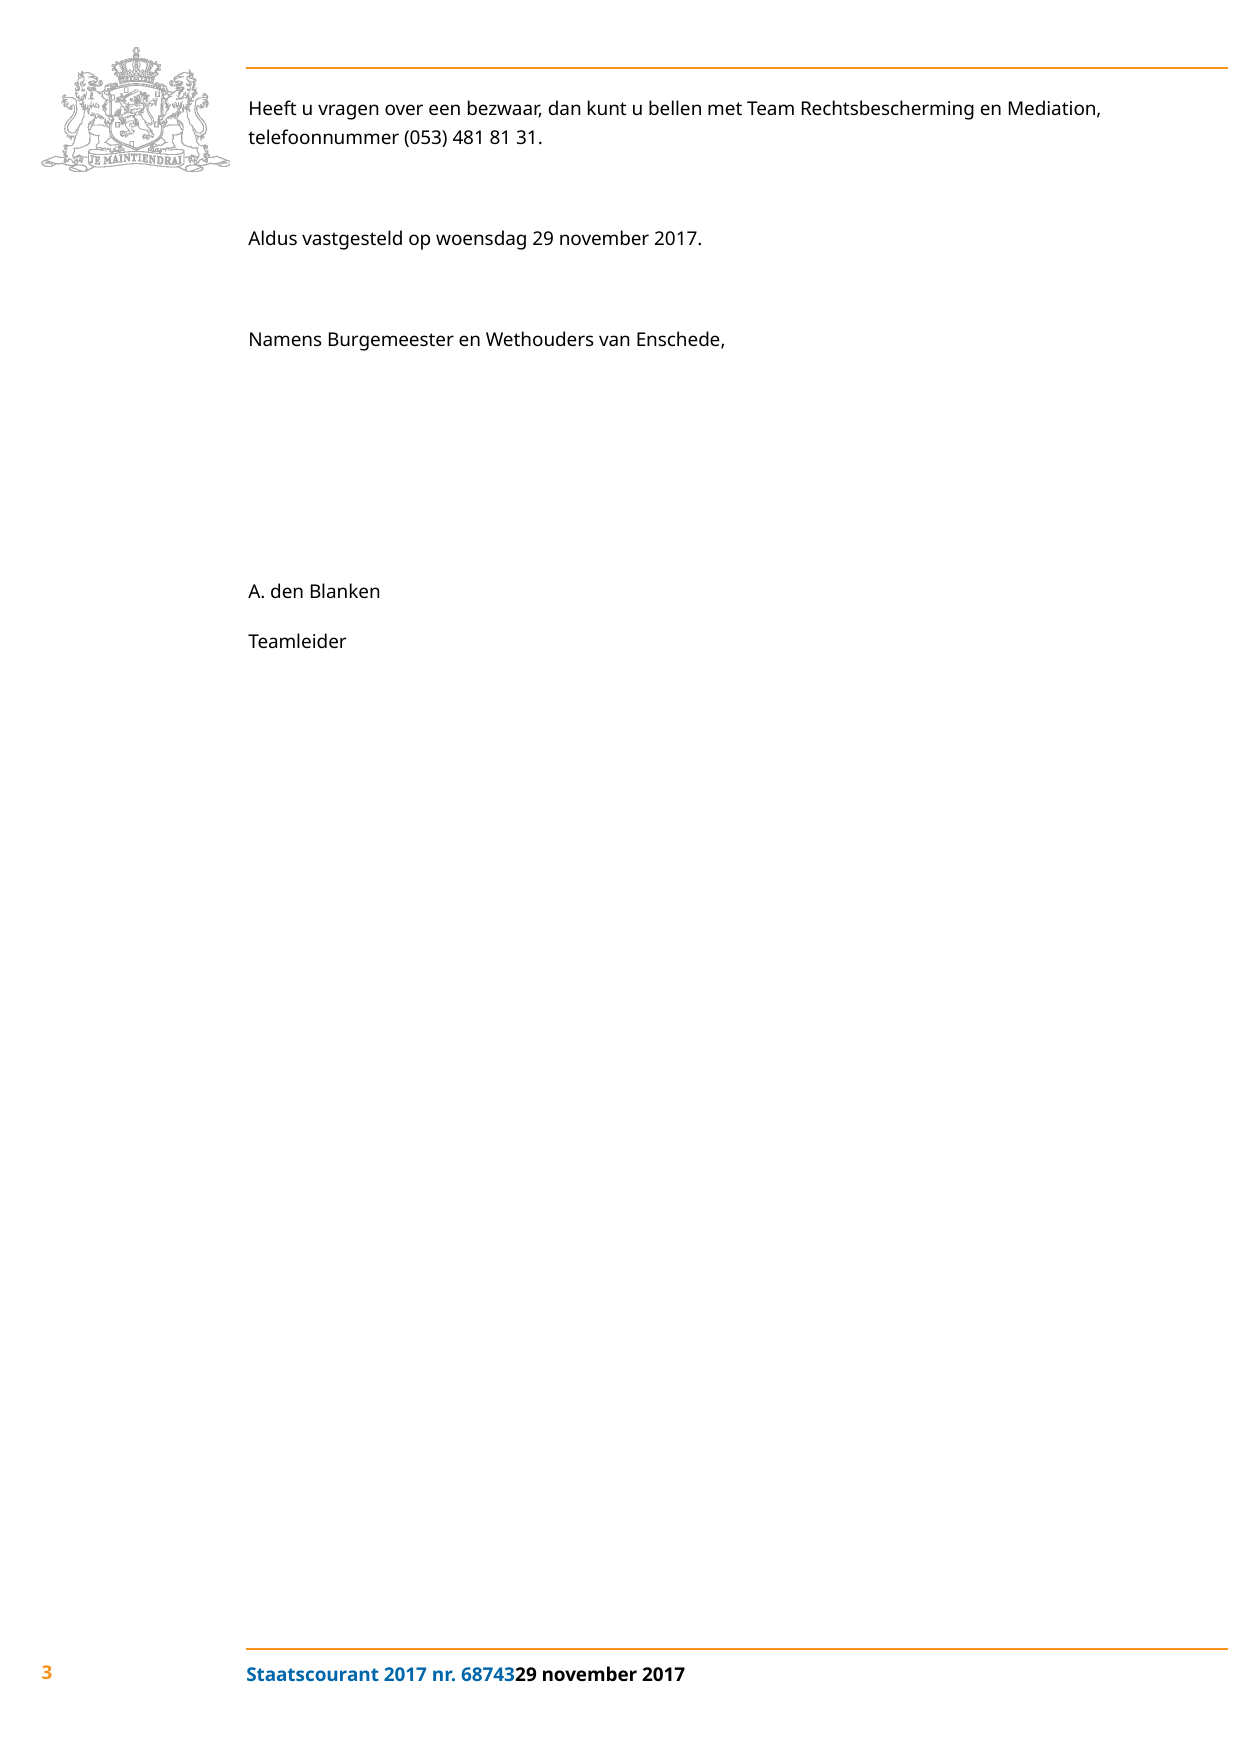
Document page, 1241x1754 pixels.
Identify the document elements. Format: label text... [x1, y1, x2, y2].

picture [41, 47, 231, 172]
text Namens Burgemeester en Wethouders van Enschede, [248, 326, 1152, 352]
text A. den Blanken [248, 578, 1152, 604]
text Teamleider [248, 628, 1152, 654]
text Heeft u vragen over een bezwaar, dan kunt u bellen met Team Rechtsbescherming en Mediation, telefoonnummer (053) 481 81 31. [248, 95, 1152, 150]
text Aldus vastgesteld op woensdag 29 november 2017. [248, 225, 1152, 251]
